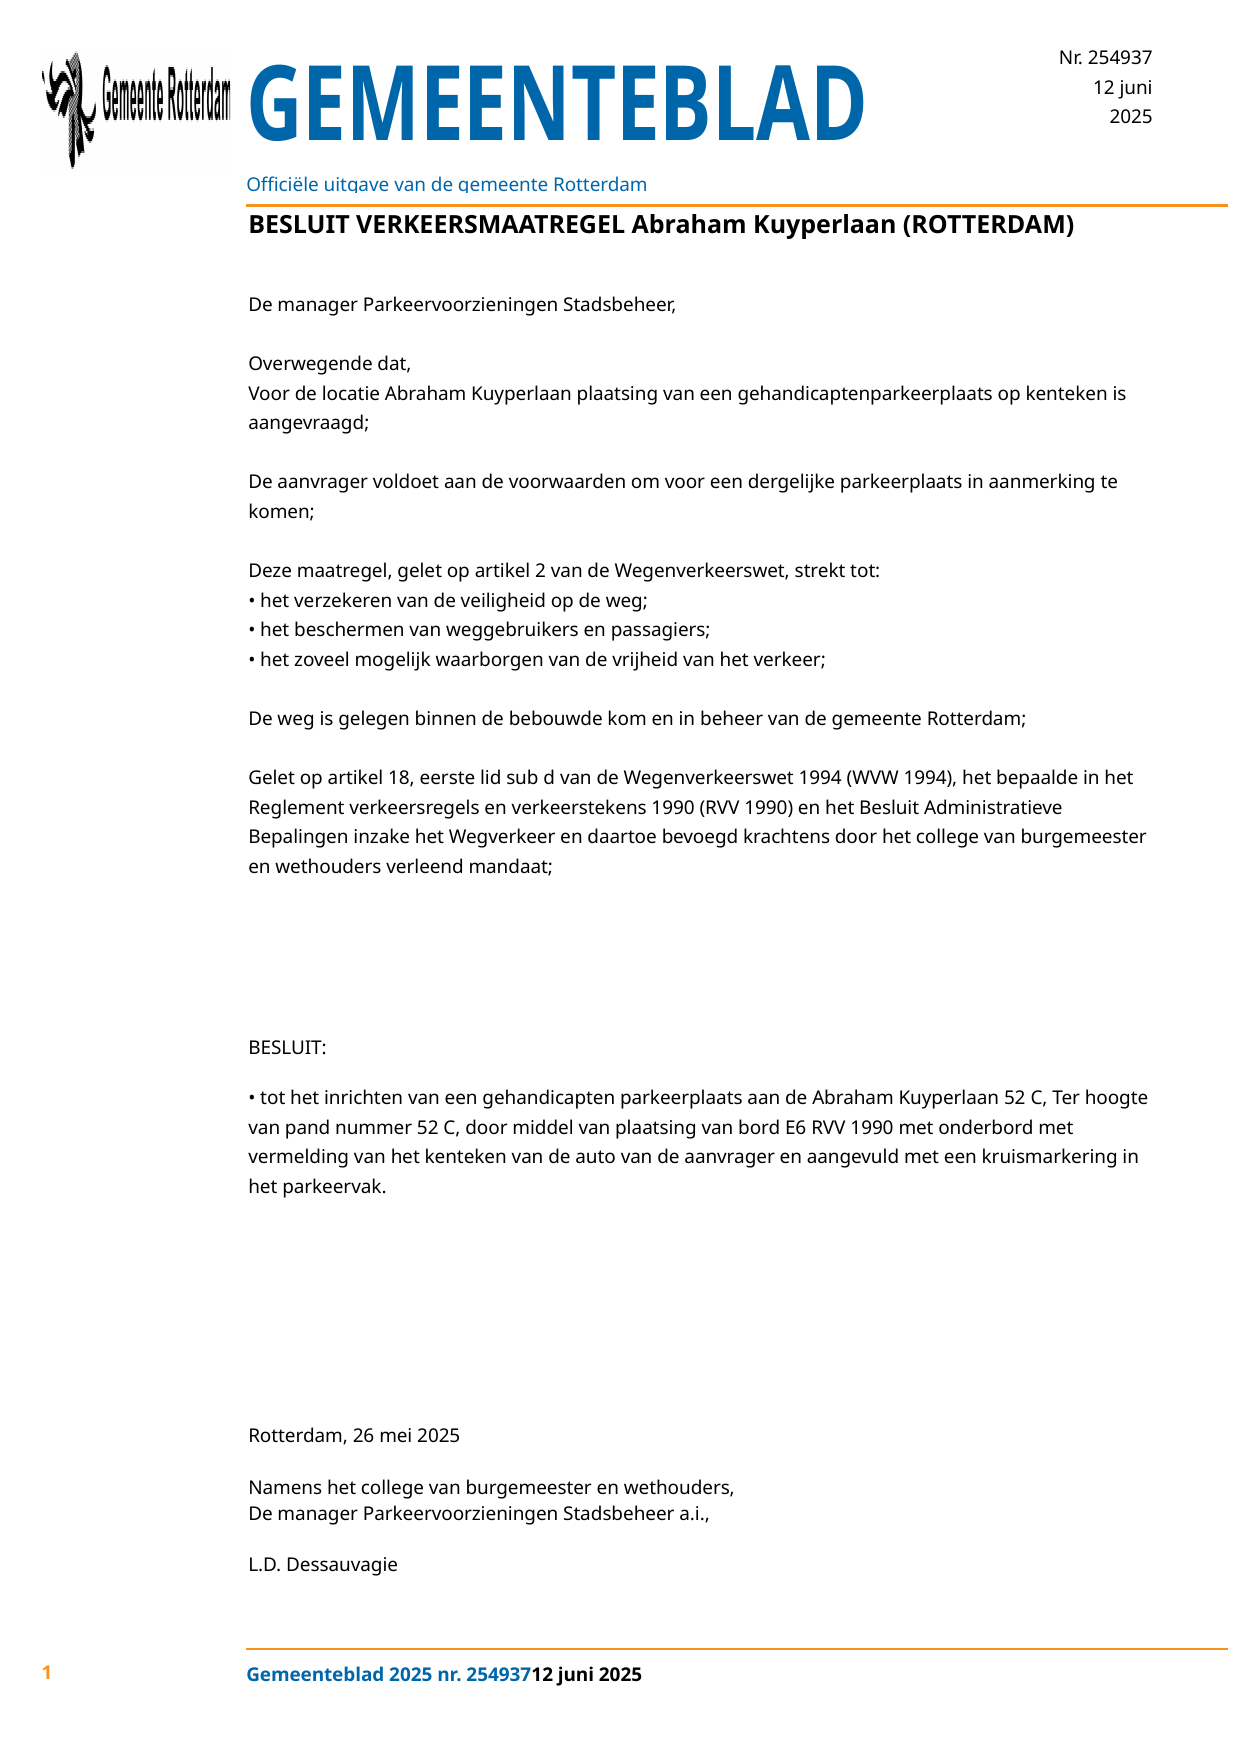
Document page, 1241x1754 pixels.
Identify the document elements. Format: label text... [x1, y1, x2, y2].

text Voor de locatie Abraham Kuyperlaan plaatsing van een gehandicaptenparkeerplaats op kenteken is aangevraagd; [248, 380, 1152, 435]
text Deze maatregel, gelet op artikel 2 van de Wegenverkeerswet, strekt tot: [248, 557, 1152, 583]
text De manager Parkeervoorzieningen Stadsbeheer a.i., [248, 1500, 1152, 1526]
text • het beschermen van weggebruikers en passagiers; [248, 616, 1152, 642]
text Overwegende dat, [248, 350, 1152, 376]
text • het verzekeren van de veiligheid op de weg; [248, 587, 1152, 613]
text BESLUIT VERKEERSMAATREGEL Abraham Kuyperlaan (ROTTERDAM) [248, 207, 1152, 241]
text L.D. Dessauvagie [248, 1551, 1152, 1577]
text • het zoveel mogelijk waarborgen van de vrijheid van het verkeer; [248, 646, 1152, 672]
text BESLUIT: [248, 1034, 1152, 1060]
text Namens het college van burgemeester en wethouders, [248, 1474, 1152, 1500]
text De aanvrager voldoet aan de voorwaarden om voor een dergelijke parkeerplaats in aanmerking te komen; [248, 468, 1152, 524]
text Rotterdam, 26 mei 2025 [248, 1423, 1152, 1448]
text • tot het inrichten van een gehandicapten parkeerplaats aan de Abraham Kuyperlaan 52 C, Ter hoogte van pand nummer 52 C, door middel van plaatsing van bord E6 RVV 1990 met onderbord met vermelding van het kenteken van de auto van de aanvrager en aangevuld met een kruismarkering in het parkeervak. [248, 1084, 1152, 1199]
text De manager Parkeervoorzieningen Stadsbeheer, [248, 291, 1152, 317]
picture [41, 47, 231, 172]
text De weg is gelegen binnen de bebouwde kom en in beheer van de gemeente Rotterdam; [248, 705, 1152, 731]
text Gelet op artikel 18, eerste lid sub d van de Wegenverkeerswet 1994 (WVW 1994), het bepaalde in het Reglement verkeersregels en verkeerstekens 1990 (RVV 1990) en het Besluit Administratieve Bepalingen inzake het Wegverkeer en daartoe bevoegd krachtens door het college van burgemeester en wethouders verleend mandaat; [248, 764, 1152, 879]
